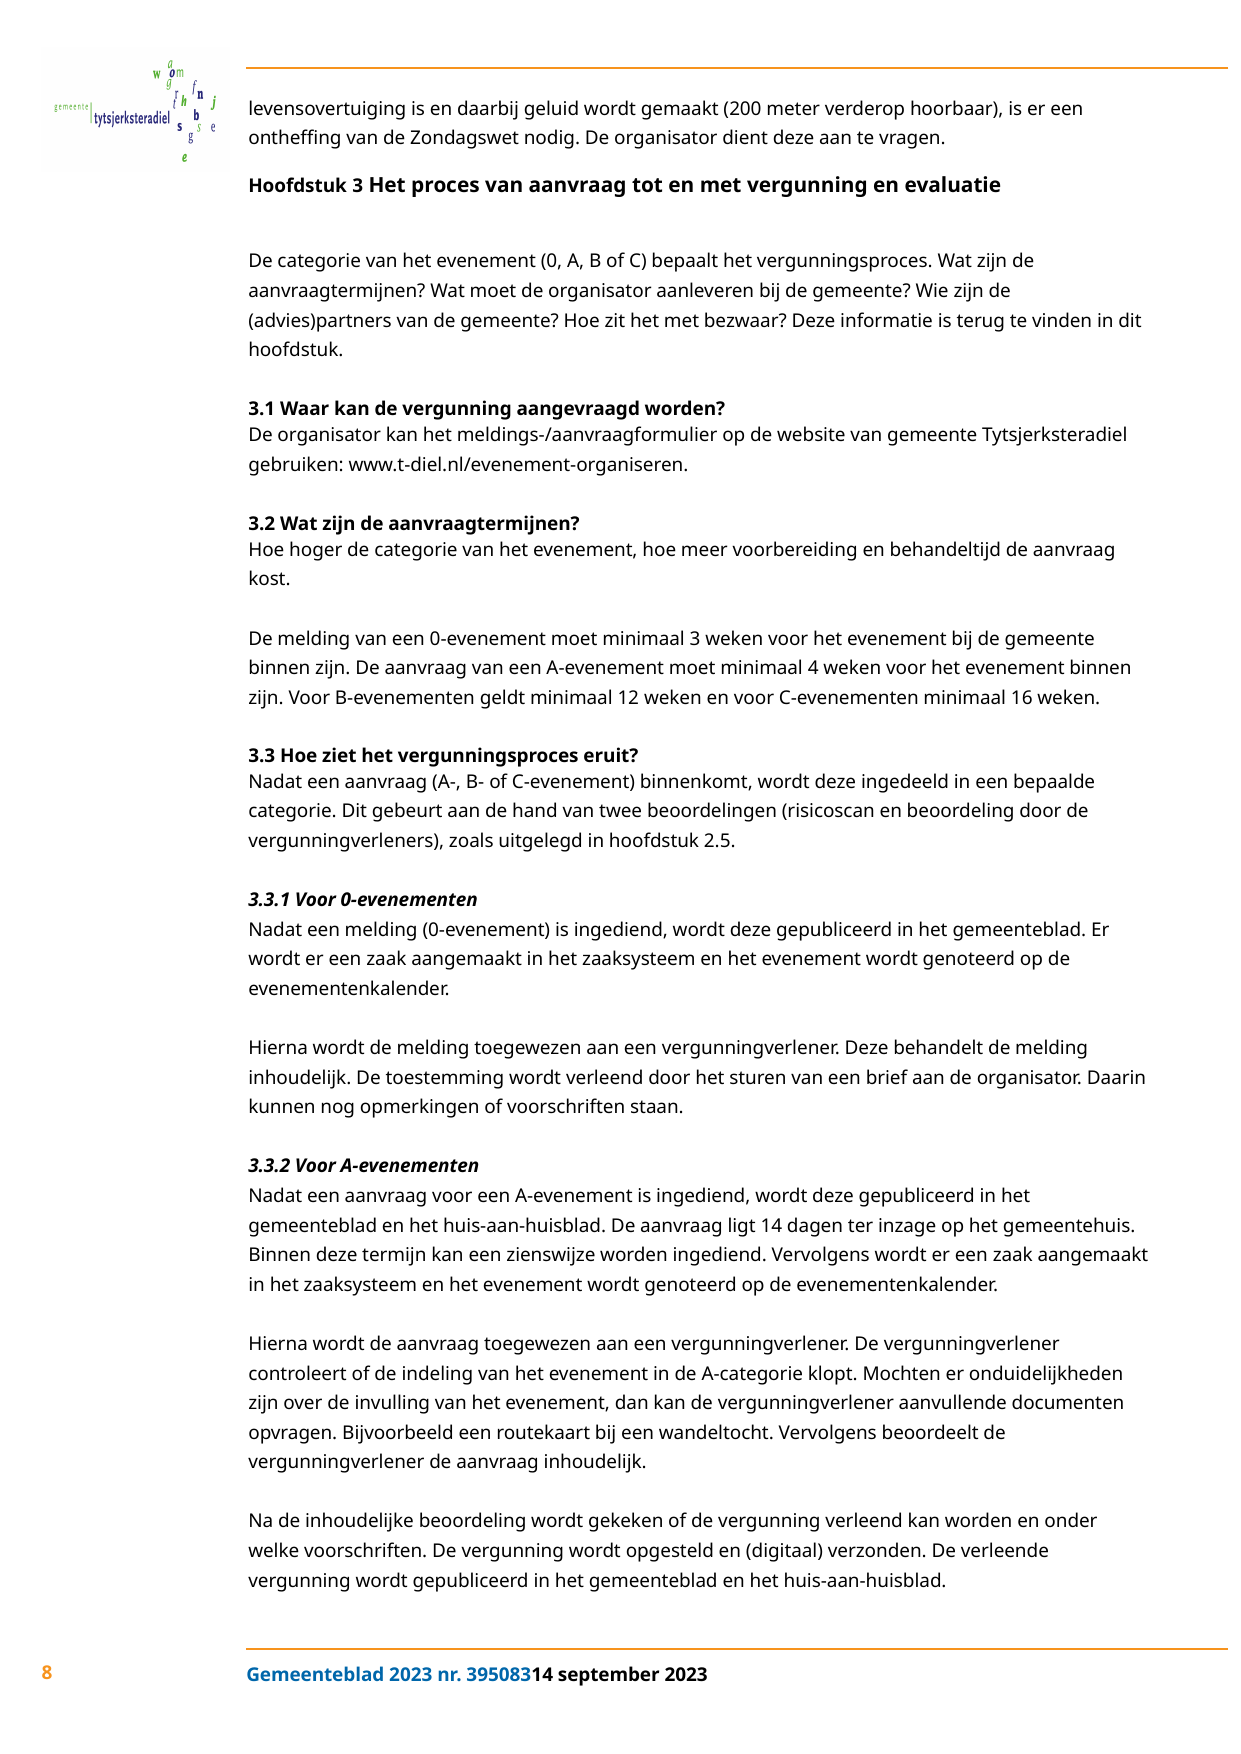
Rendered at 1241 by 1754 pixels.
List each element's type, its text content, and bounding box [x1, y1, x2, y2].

text Na de inhoudelijke beoordeling wordt gekeken of de vergunning verleend kan worden en onder welke voorschriften. De vergunning wordt opgesteld en (digitaal) verzonden. De verleende vergunning wordt gepubliceerd in het gemeenteblad en het huis-aan-huisblad. [248, 1508, 1152, 1593]
text Hierna wordt de melding toegewezen aan een vergunningverlener. Deze behandelt de melding inhoudelijk. De toestemming wordt verleend door het sturen van een brief aan de organisator. Daarin kunnen nog opmerkingen of voorschriften staan. [248, 1034, 1152, 1119]
text Nadat een aanvraag (A-, B- of C-evenement) binnenkomt, wordt deze ingedeeld in een bepaalde categorie. Dit gebeurt aan de hand van twee beoordelingen (risicoscan en beoordeling door de vergunningverleners), zoals uitgelegd in hoofdstuk 2.5. [248, 768, 1152, 853]
text De categorie van het evenement (0, A, B of C) bepaalt het vergunningsproces. Wat zijn de aanvraagtermijnen? Wat moet de organisator aanleveren bij de gemeente? Wie zijn de (advies)partners van de gemeente? Hoe zit het met bezwaar? Deze informatie is terug te vinden in dit hoofdstuk. [248, 248, 1152, 362]
text Hoe hoger de categorie van het evenement, hoe meer voorbereiding en behandeltijd de aanvraag kost. [248, 536, 1152, 591]
text 3.3.2 Voor A-evenementen [248, 1153, 1152, 1178]
text De organisator kan het meldings-/aanvraagformulier op de website van gemeente Tytsjerksteradiel gebruiken: www.t-diel.nl/evenement-organiseren. [248, 421, 1152, 477]
text Nadat een melding (0-evenement) is ingediend, wordt deze gepubliceerd in het gemeenteblad. Er wordt er een zaak aangemaakt in het zaaksysteem en het evenement wordt genoteerd op de evenementenkalender. [248, 916, 1152, 1001]
text Hoofdstuk 3 Het proces van aanvraag tot en met vergunning en evaluatie [248, 170, 1152, 198]
text 3.1 Waar kan de vergunning aangevraagd worden? [248, 396, 1152, 421]
text Nadat een aanvraag voor een A-evenement is ingediend, wordt deze gepubliceerd in het gemeenteblad en het huis-aan-huisblad. De aanvraag ligt 14 dagen ter inzage op het gemeentehuis. Binnen deze termijn kan een zienswijze worden ingediend. Vervolgens wordt er een zaak aangemaakt in het zaaksysteem en het evenement wordt genoteerd op de evenementenkalender. [248, 1182, 1152, 1297]
text 3.3 Hoe ziet het vergunningsproces eruit? [248, 742, 1152, 768]
text 3.3.1 Voor 0-evenementen [248, 886, 1152, 912]
text 3.2 Wat zijn de aanvraagtermijnen? [248, 510, 1152, 536]
picture [41, 47, 231, 172]
table_header De melding van een 0-evenement moet minimaal 3 weken voor het evenement bij de gemeente binnen zijn. De aanvraag van een A-evenement moet minimaal 4 weken voor het evenement binnen zijn. Voor B-evenementen geldt minimaal 12 weken en voor C-evenementen minimaal 16 weken. [248, 625, 1152, 709]
text levensovertuiging is en daarbij geluid wordt gemaakt (200 meter verderop hoorbaar), is er een ontheffing van de Zondagswet nodig. De organisator dient deze aan te vragen. [248, 95, 1152, 150]
text Hierna wordt de aanvraag toegewezen aan een vergunningverlener. De vergunningverlener controleert of de indeling van het evenement in de A-categorie klopt. Mochten er onduidelijkheden zijn over de invulling van het evenement, dan kan de vergunningverlener aanvullende documenten opvragen. Bijvoorbeeld een routekaart bij een wandeltocht. Vervolgens beoordeelt de vergunningverlener de aanvraag inhoudelijk. [248, 1330, 1152, 1474]
